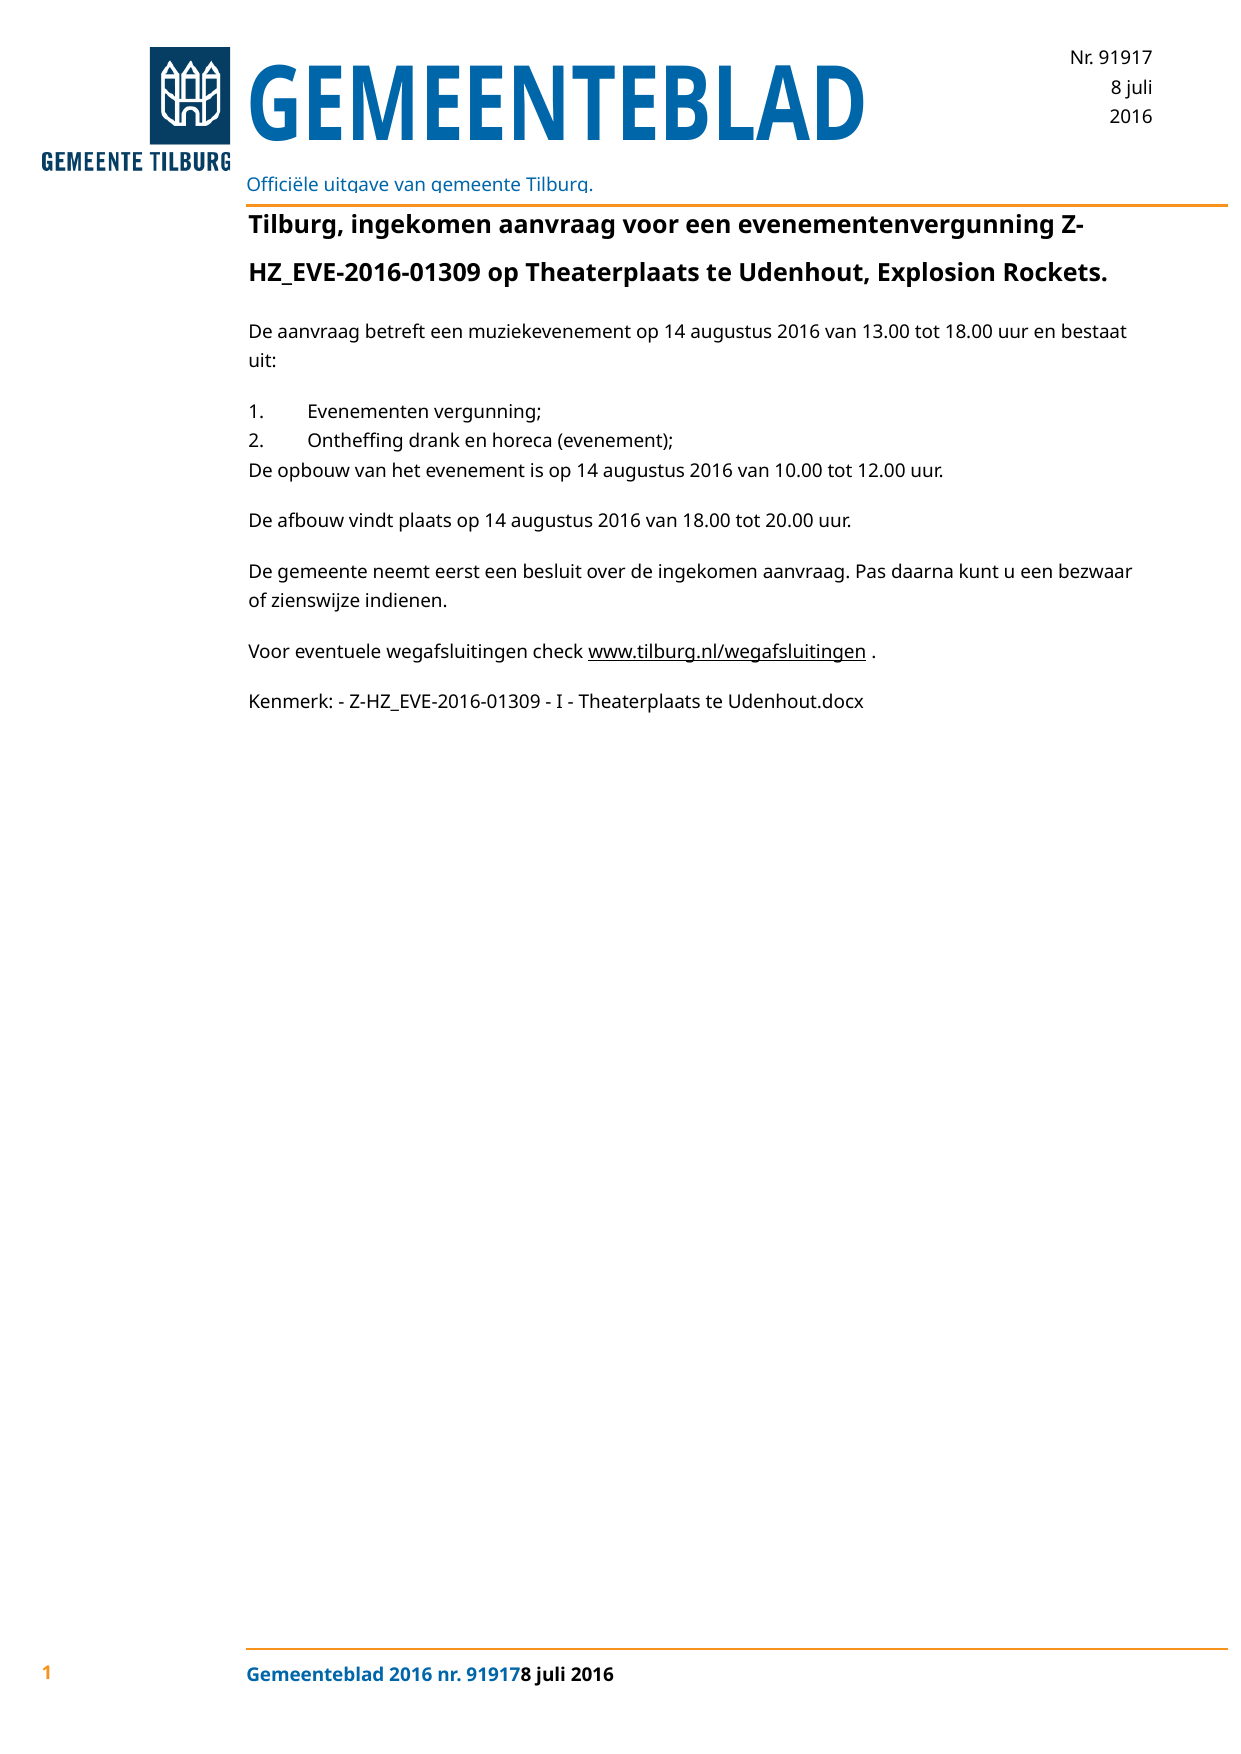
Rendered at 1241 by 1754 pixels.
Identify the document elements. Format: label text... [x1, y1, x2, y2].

list Ontheffing drank en horeca (evenement); [248, 427, 1152, 453]
picture [41, 47, 231, 172]
text Voor eventuele wegafsluitingen check www.tilburg.nl/wegafsluitingen . [248, 638, 1152, 664]
text De opbouw van het evenement is op 14 augustus 2016 van 10.00 tot 12.00 uur. [248, 457, 1152, 483]
text De afbouw vindt plaats op 14 augustus 2016 van 18.00 tot 20.00 uur. [248, 507, 1152, 533]
text De aanvraag betreft een muziekevenement op 14 augustus 2016 van 13.00 tot 18.00 uur en bestaat uit: [248, 318, 1152, 373]
list Evenementen vergunning; [248, 398, 1152, 424]
text Kenmerk: - Z-HZ_EVE-2016-01309 - I - Theaterplaats te Udenhout.docx [248, 688, 1152, 714]
text De gemeente neemt eerst een besluit over de ingekomen aanvraag. Pas daarna kunt u een bezwaar of zienswijze indienen. [248, 558, 1152, 613]
text Tilburg, ingekomen aanvraag voor een evenementenvergunning Z-HZ_EVE-2016-01309 op Theaterplaats te Udenhout, Explosion Rockets. [248, 207, 1152, 288]
